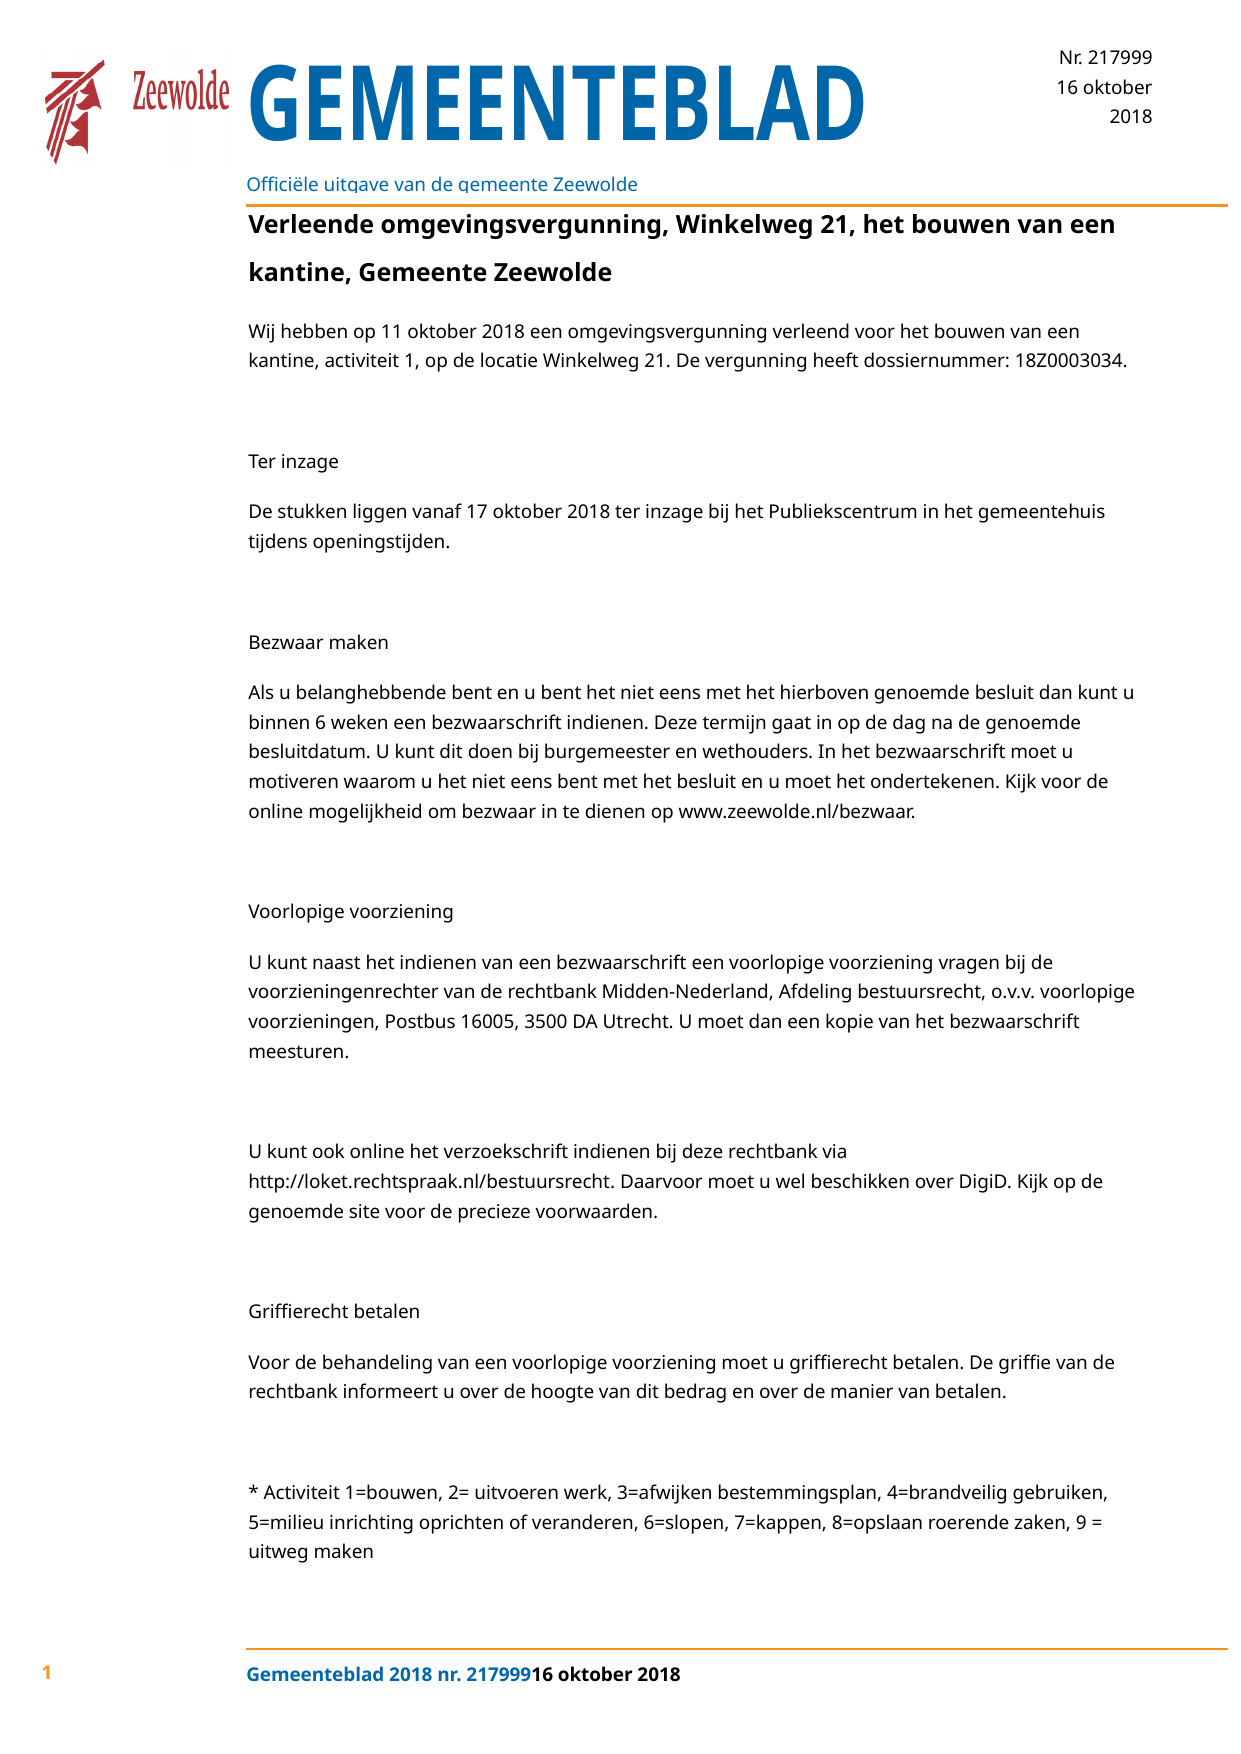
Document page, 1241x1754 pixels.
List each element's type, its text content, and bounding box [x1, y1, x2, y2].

text Voorlopige voorziening [248, 899, 1152, 924]
text * Activiteit 1=bouwen, 2= uitvoeren werk, 3=afwijken bestemmingsplan, 4=brandveilig gebruiken, 5=milieu inrichting oprichten of veranderen, 6=slopen, 7=kappen, 8=opslaan roerende zaken, 9 = uitweg maken [248, 1479, 1152, 1564]
text Verleende omgevingsvergunning, Winkelweg 21, het bouwen van een kantine, Gemeente Zeewolde [248, 207, 1152, 288]
text Bezwaar maken [248, 629, 1152, 655]
text Voor de behandeling van een voorlopige voorziening moet u griffierecht betalen. De griffie van de rechtbank informeert u over de hoogte van dit bedrag en over de manier van betalen. [248, 1349, 1152, 1404]
text Wij hebben op 11 oktober 2018 een omgevingsvergunning verleend voor het bouwen van een kantine, activiteit 1, op de locatie Winkelweg 21. De vergunning heeft dossiernummer: 18Z0003034. [248, 318, 1152, 373]
text U kunt naast het indienen van een bezwaarschrift een voorlopige voorziening vragen bij de voorzieningenrechter van de rechtbank Midden-Nederland, Afdeling bestuursrecht, o.v.v. voorlopige voorzieningen, Postbus 16005, 3500 DA Utrecht. U moet dan een kopie van het bezwaarschrift meesturen. [248, 949, 1152, 1064]
text Als u belanghebbende bent en u bent het niet eens met het hierboven genoemde besluit dan kunt u binnen 6 weken een bezwaarschrift indienen. Deze termijn gaat in op de dag na de genoemde besluitdatum. U kunt dit doen bij burgemeester en wethouders. In het bezwaarschrift moet u motiveren waarom u het niet eens bent met het besluit en u moet het ondertekenen. Kijk voor de online mogelijkheid om bezwaar in te dienen op www.zeewolde.nl/bezwaar. [248, 679, 1152, 824]
picture [41, 47, 231, 172]
text U kunt ook online het verzoekschrift indienen bij deze rechtbank via http://loket.rechtspraak.nl/bestuursrecht. Daarvoor moet u wel beschikken over DigiD. Kijk op de genoemde site voor de precieze voorwaarden. [248, 1139, 1152, 1224]
text De stukken liggen vanaf 17 oktober 2018 ter inzage bij het Publiekscentrum in het gemeentehuis tijdens openingstijden. [248, 499, 1152, 554]
text Ter inzage [248, 448, 1152, 474]
text Griffierecht betalen [248, 1299, 1152, 1324]
